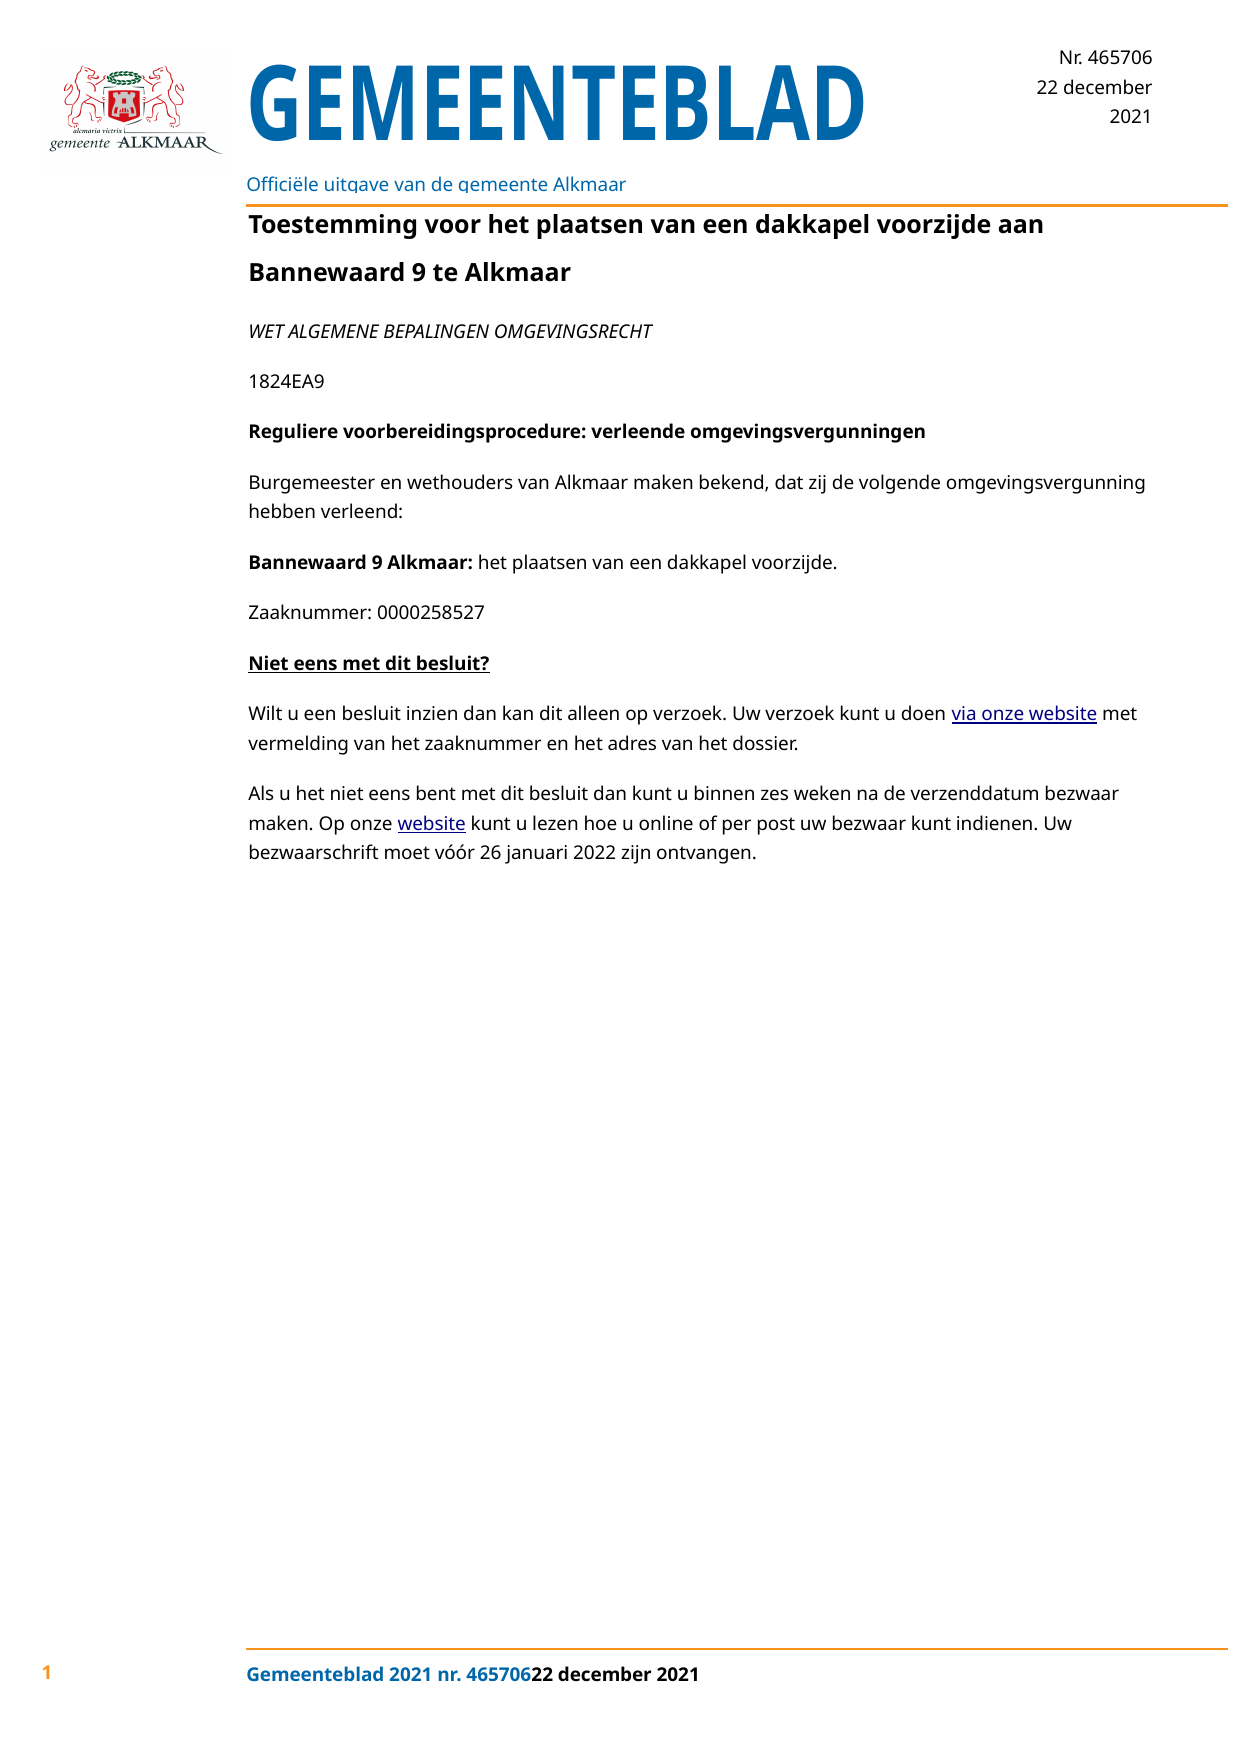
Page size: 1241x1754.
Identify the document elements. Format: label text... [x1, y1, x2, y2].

text Zaaknummer: 0000258527 [248, 599, 1152, 625]
text Burgemeester en wethouders van Alkmaar maken bekend, dat zij de volgende omgevingsvergunning hebben verleend: [248, 469, 1152, 524]
text Wilt u een besluit inzien dan kan dit alleen op verzoek. Uw verzoek kunt u doen via onze website met vermelding van het zaaknummer en het adres van het dossier. [248, 700, 1152, 756]
text Toestemming voor het plaatsen van een dakkapel voorzijde aan Bannewaard 9 te Alkmaar [248, 207, 1152, 288]
text Niet eens met dit besluit? [248, 650, 1152, 676]
text Reguliere voorbereidingsprocedure: verleende omgevingsvergunningen [248, 419, 1152, 444]
text Als u het niet eens bent met dit besluit dan kunt u binnen zes weken na de verzenddatum bezwaar maken. Op onze website kunt u lezen hoe u online of per post uw bezwaar kunt indienen. Uw bezwaarschrift moet vóór 26 januari 2022 zijn ontvangen. [248, 780, 1152, 865]
text Bannewaard 9 Alkmaar: het plaatsen van een dakkapel voorzijde. [248, 549, 1152, 575]
text 1824EA9 [248, 368, 1152, 394]
picture [41, 47, 231, 172]
text WET ALGEMENE BEPALINGEN OMGEVINGSRECHT [248, 318, 1152, 344]
